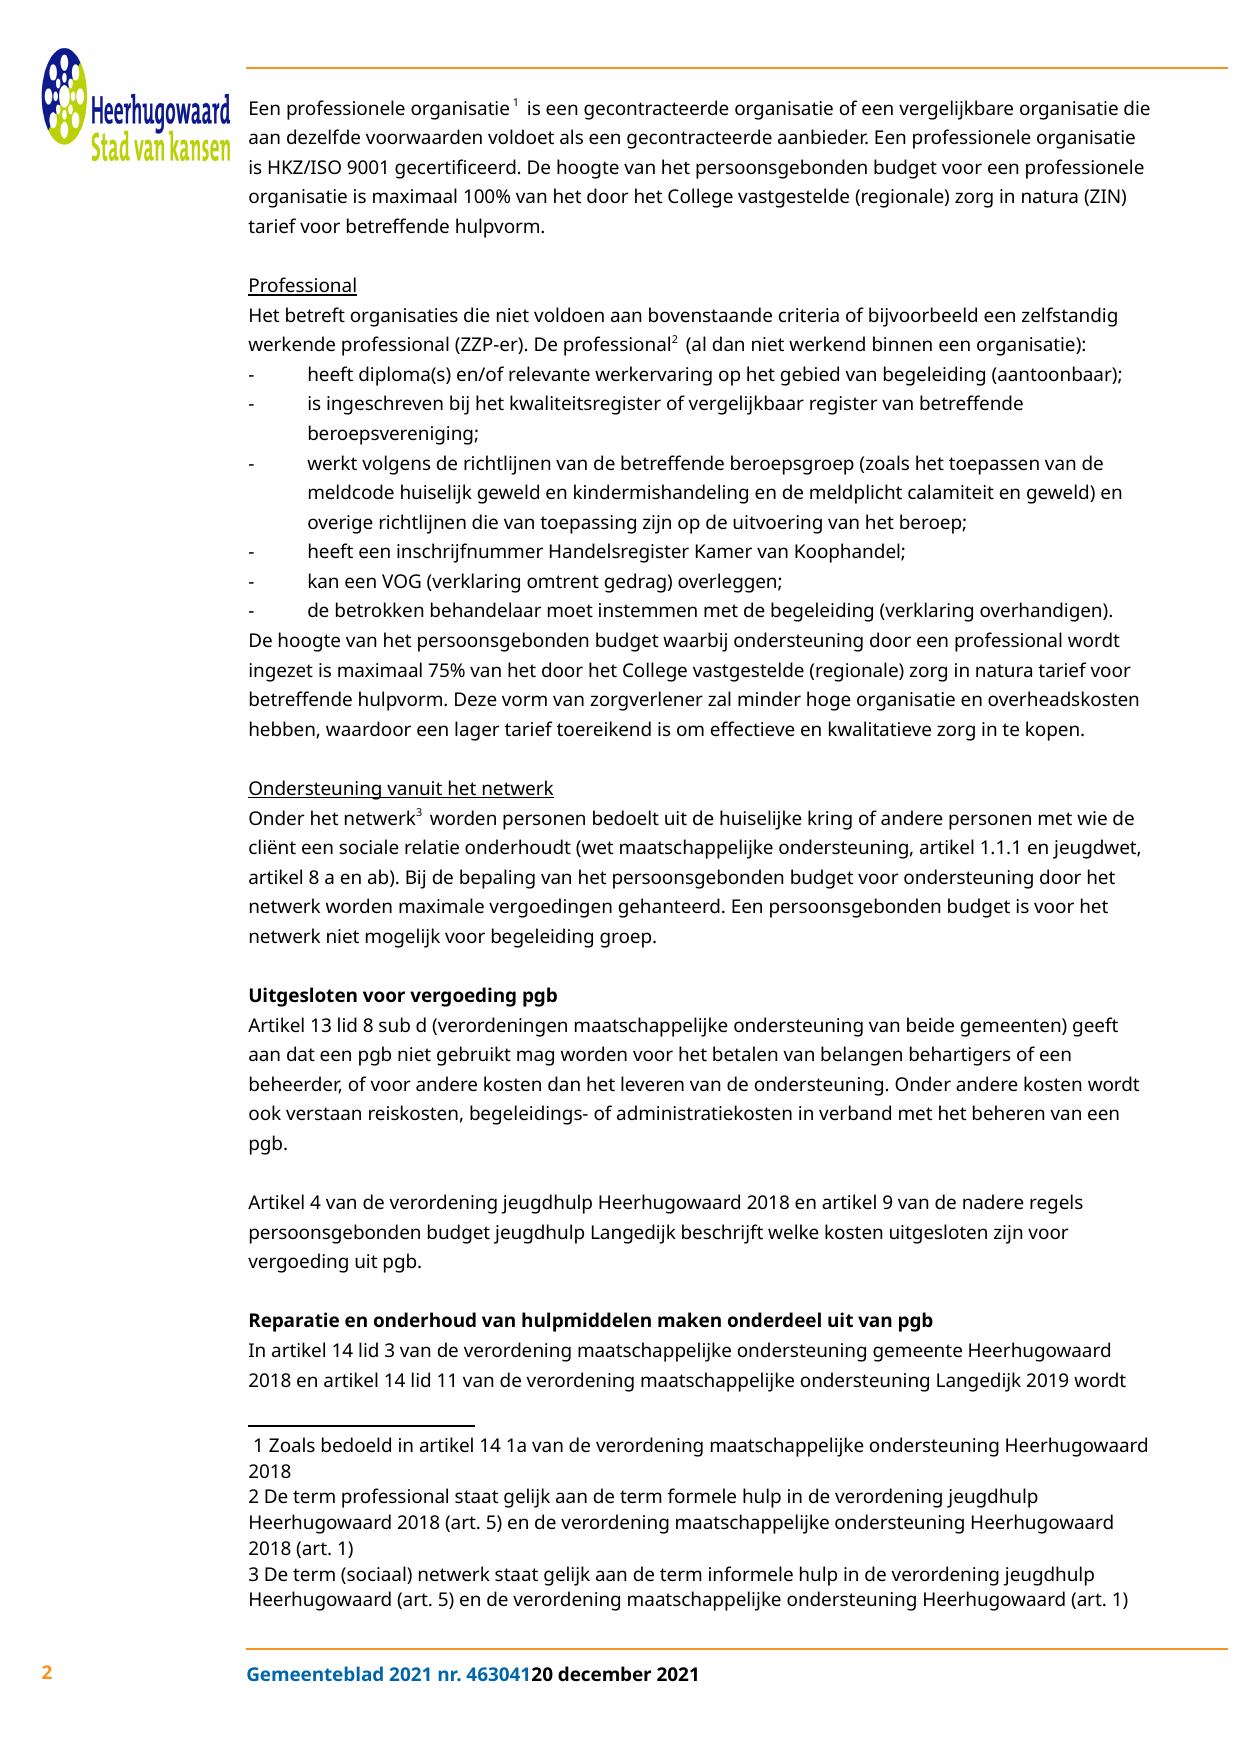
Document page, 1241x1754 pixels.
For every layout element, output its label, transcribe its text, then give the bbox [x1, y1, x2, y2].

list heeft een inschrijfnummer Handelsregister Kamer van Koophandel; [248, 538, 1152, 564]
text Reparatie en onderhoud van hulpmiddelen maken onderdeel uit van pgb [248, 1308, 1152, 1333]
text Een professionele organisatie is een gecontracteerde organisatie of een vergelijkbare organisatie die aan dezelfde voorwaarden voldoet als een gecontracteerde aanbieder. Een professionele organisatie is HKZ/ISO 9001 gecertificeerd. De hoogte van het persoonsgebonden budget voor een professionele organisatie is maximaal 100% van het door het College vastgestelde (regionale) zorg in natura (ZIN) tarief voor betreffende hulpvorm. [248, 95, 1152, 239]
text Zoals bedoeld in artikel 14 1a van de verordening maatschappelijke ondersteuning Heerhugowaard 2018 [248, 1432, 1152, 1483]
text Uitgesloten voor vergoeding pgb [248, 982, 1152, 1008]
text Onder het netwerk worden personen bedoelt uit de huiselijke kring of andere personen met wie de cliënt een sociale relatie onderhoudt (wet maatschappelijke ondersteuning, artikel 1.1.1 en jeugdwet, artikel 8 a en ab). Bij de bepaling van het persoonsgebonden budget voor ondersteuning door het netwerk worden maximale vergoedingen gehanteerd. Een persoonsgebonden budget is voor het netwerk niet mogelijk voor begeleiding groep. [248, 805, 1152, 949]
text Professional [248, 272, 1152, 298]
text In artikel 14 lid 3 van de verordening maatschappelijke ondersteuning gemeente Heerhugowaard 2018 en artikel 14 lid 11 van de verordening maatschappelijke ondersteuning Langedijk 2019 wordt [248, 1337, 1152, 1393]
list is ingeschreven bij het kwaliteitsregister of vergelijkbaar register van betreffende beroepsvereniging; [248, 391, 1152, 446]
list kan een VOG (verklaring omtrent gedrag) overleggen; [248, 568, 1152, 594]
text Ondersteuning vanuit het netwerk [248, 775, 1152, 801]
text Artikel 13 lid 8 sub d (verordeningen maatschappelijke ondersteuning van beide gemeenten) geeft aan dat een pgb niet gebruikt mag worden voor het betalen van belangen behartigers of een beheerder, of voor andere kosten dan het leveren van de ondersteuning. Onder andere kosten wordt ook verstaan reiskosten, begeleidings- of administratiekosten in verband met het beheren van een pgb. [248, 1012, 1152, 1156]
text Het betreft organisaties die niet voldoen aan bovenstaande criteria of bijvoorbeeld een zelfstandig werkende professional (ZZP-er). De professional (al dan niet werkend binnen een organisatie): [248, 302, 1152, 357]
text De term professional staat gelijk aan de term formele hulp in de verordening jeugdhulp Heerhugowaard 2018 (art. 5) en de verordening maatschappelijke ondersteuning Heerhugowaard 2018 (art. 1) [248, 1483, 1152, 1561]
list heeft diploma(s) en/of relevante werkervaring op het gebied van begeleiding (aantoonbaar); [248, 361, 1152, 387]
picture [41, 47, 231, 172]
list de betrokken behandelaar moet instemmen met de begeleiding (verklaring overhandigen). [248, 598, 1152, 623]
text De term (sociaal) netwerk staat gelijk aan de term informele hulp in de verordening jeugdhulp Heerhugowaard (art. 5) en de verordening maatschappelijke ondersteuning Heerhugowaard (art. 1) [248, 1561, 1152, 1612]
list werkt volgens de richtlijnen van de betreffende beroepsgroep (zoals het toepassen van de meldcode huiselijk geweld en kindermishandeling en de meldplicht calamiteit en geweld) en overige richtlijnen die van toepassing zijn op de uitvoering van het beroep; [248, 450, 1152, 535]
text De hoogte van het persoonsgebonden budget waarbij ondersteuning door een professional wordt ingezet is maximaal 75% van het door het College vastgestelde (regionale) zorg in natura tarief voor betreffende hulpvorm. Deze vorm van zorgverlener zal minder hoge organisatie en overheadskosten hebben, waardoor een lager tarief toereikend is om effectieve en kwalitatieve zorg in te kopen. [248, 627, 1152, 742]
text Artikel 4 van de verordening jeugdhulp Heerhugowaard 2018 en artikel 9 van de nadere regels persoonsgebonden budget jeugdhulp Langedijk beschrijft welke kosten uitgesloten zijn voor vergoeding uit pgb. [248, 1189, 1152, 1274]
